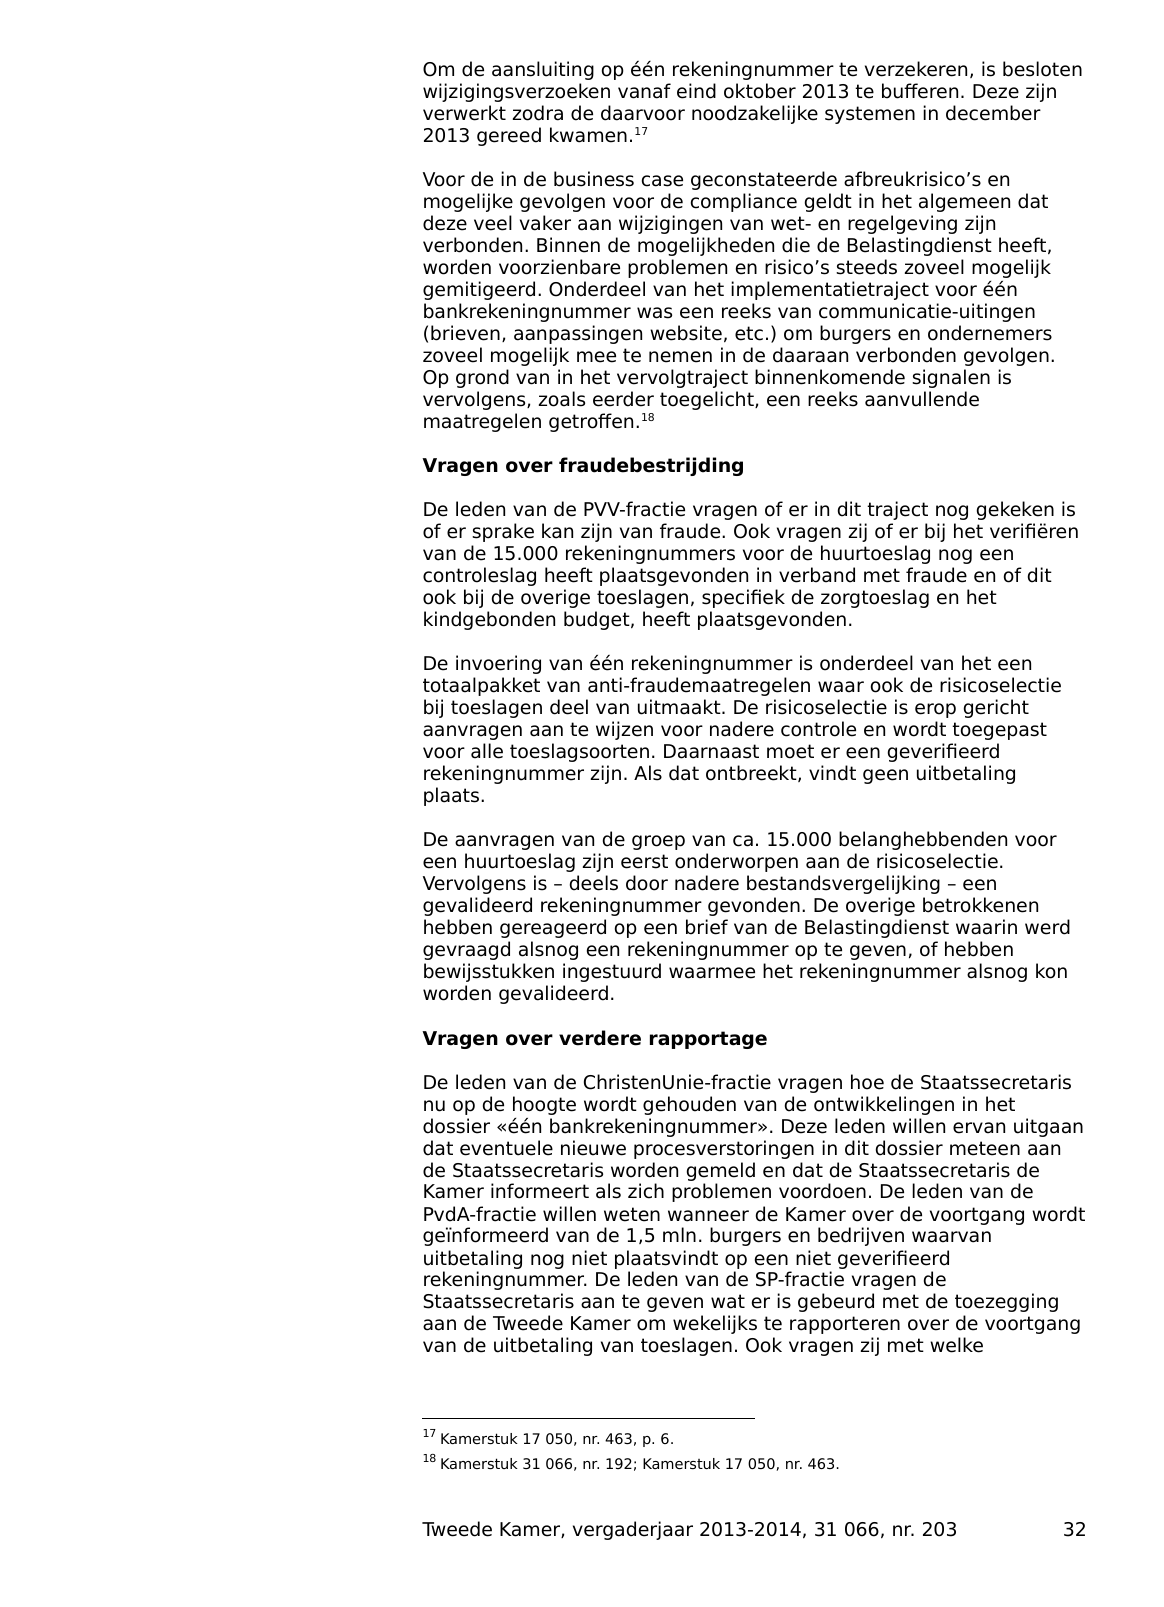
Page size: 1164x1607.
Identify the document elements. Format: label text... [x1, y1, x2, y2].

text De invoering van één rekeningnummer is onderdeel van het een totaalpakket van anti-fraudemaatregelen waar ook de risicoselectie bij toeslagen deel van uitmaakt. De risicoselectie is erop gericht aanvragen aan te wijzen voor nadere controle en wordt toegepast voor alle toeslagsoorten. Daarnaast moet er een geverifieerd rekeningnummer zijn. Als dat ontbreekt, vindt geen uitbetaling plaats. [422, 653, 1087, 807]
subtitle Vragen over verdere rapportage [422, 1027, 1087, 1049]
text De leden van de PVV-fractie vragen of er in dit traject nog gekeken is of er sprake kan zijn van fraude. Ook vragen zij of er bij het verifiëren van de 15.000 rekeningnummers voor de huurtoeslag nog een controleslag heeft plaatsgevonden in verband met fraude en of dit ook bij de overige toeslagen, specifiek de zorgtoeslag en het kindgebonden budget, heeft plaatsgevonden. [422, 499, 1087, 631]
text Kamerstuk 31 066, nr. 192; Kamerstuk 17 050, nr. 463. [422, 1452, 1087, 1474]
text De leden van de ChristenUnie-fractie vragen hoe de Staatssecretaris nu op de hoogte wordt gehouden van de ontwikkelingen in het dossier «één bankrekeningnummer». Deze leden willen ervan uitgaan dat eventuele nieuwe procesverstoringen in dit dossier meteen aan de Staatssecretaris worden gemeld en dat de Staatssecretaris de Kamer informeert als zich problemen voordoen. De leden van de PvdA-fractie willen weten wanneer de Kamer over de voortgang wordt geïnformeerd van de 1,5 mln. burgers en bedrijven waarvan uitbetaling nog niet plaatsvindt op een niet geverifieerd rekeningnummer. De leden van de SP-fractie vragen de Staatssecretaris aan te geven wat er is gebeurd met de toezegging aan de Tweede Kamer om wekelijks te rapporteren over de voortgang van de uitbetaling van toeslagen. Ook vragen zij met welke [422, 1072, 1087, 1357]
text Om de aansluiting op één rekeningnummer te verzekeren, is besloten wijzigingsverzoeken vanaf eind oktober 2013 te bufferen. Deze zijn verwerkt zodra de daarvoor noodzakelijke systemen in december 2013 gereed kwamen. [422, 59, 1087, 147]
text Voor de in de business case geconstateerde afbreukrisico’s en mogelijke gevolgen voor de compliance geldt in het algemeen dat deze veel vaker aan wijzigingen van wet- en regelgeving zijn verbonden. Binnen de mogelijkheden die de Belastingdienst heeft, worden voorzienbare problemen en risico’s steeds zoveel mogelijk gemitigeerd. Onderdeel van het implementatietraject voor één bankrekeningnummer was een reeks van communicatie-uitingen (brieven, aanpassingen website, etc.) om burgers en ondernemers zoveel mogelijk mee te nemen in de daaraan verbonden gevolgen. Op grond van in het vervolgtraject binnenkomende signalen is vervolgens, zoals eerder toegelicht, een reeks aanvullende maatregelen getroffen. [422, 169, 1087, 433]
text De aanvragen van de groep van ca. 15.000 belanghebbenden voor een huurtoeslag zijn eerst onderworpen aan de risicoselectie. Vervolgens is – deels door nadere bestandsvergelijking – een gevalideerd rekeningnummer gevonden. De overige betrokkenen hebben gereageerd op een brief van de Belastingdienst waarin werd gevraagd alsnog een rekeningnummer op te geven, of hebben bewijsstukken ingestuurd waarmee het rekeningnummer alsnog kon worden gevalideerd. [422, 829, 1087, 1005]
subtitle Vragen over fraudebestrijding [422, 455, 1087, 477]
text Kamerstuk 17 050, nr. 463, p. 6. [422, 1427, 1087, 1449]
